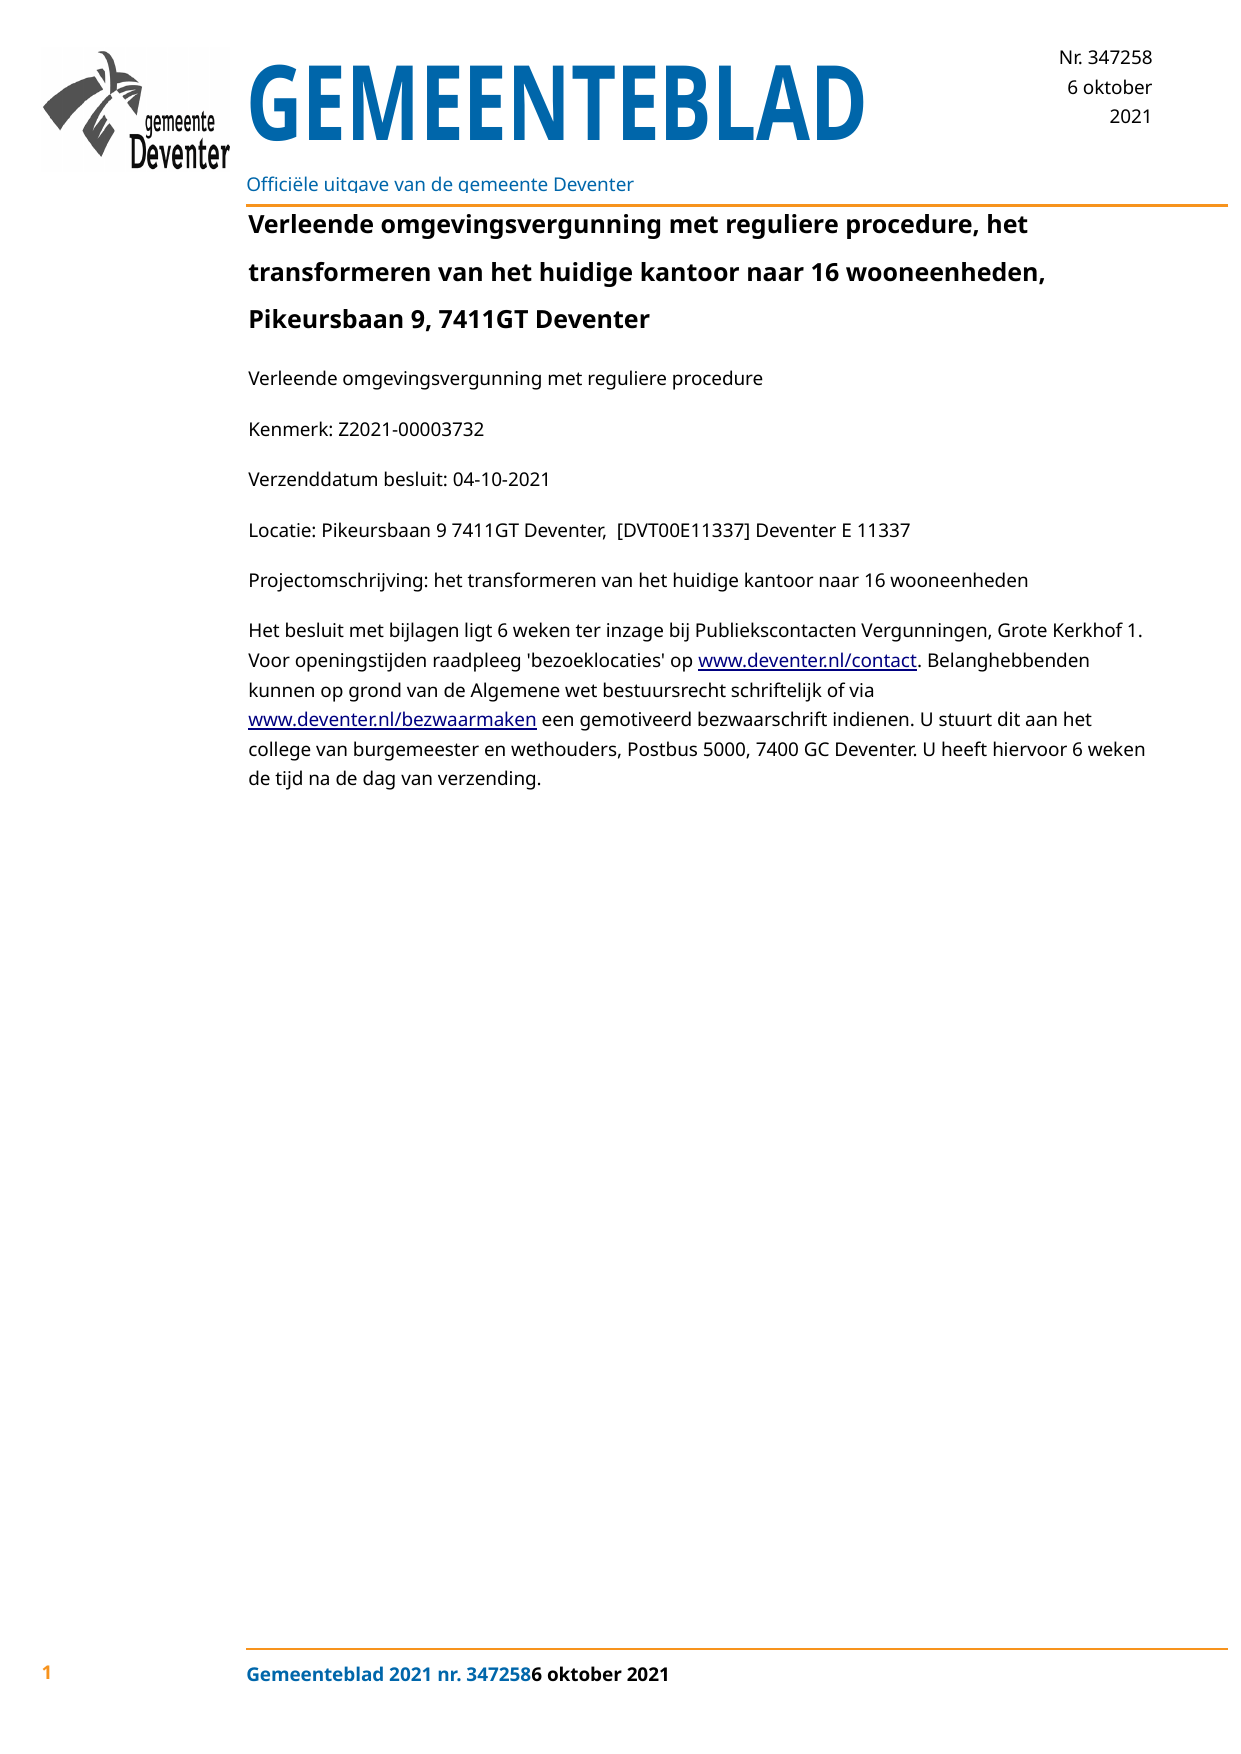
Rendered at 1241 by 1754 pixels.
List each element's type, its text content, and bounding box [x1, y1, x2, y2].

text Kenmerk: Z2021-00003732 [248, 416, 1152, 442]
text Projectomschrijving: het transformeren van het huidige kantoor naar 16 wooneenheden [248, 567, 1152, 593]
text Het besluit met bijlagen ligt 6 weken ter inzage bij Publiekscontacten Vergunningen, Grote Kerkhof 1. Voor openingstijden raadpleeg 'bezoeklocaties' op www.deventer.nl/contact. Belanghebbenden kunnen op grond van de Algemene wet bestuursrecht schriftelijk of via www.deventer.nl/bezwaarmaken een gemotiveerd bezwaarschrift indienen. U stuurt dit aan het college van burgemeester en wethouders, Postbus 5000, 7400 GC Deventer. U heeft hiervoor 6 weken de tijd na de dag van verzending. [248, 618, 1152, 791]
text Verleende omgevingsvergunning met reguliere procedure [248, 366, 1152, 391]
text Locatie: Pikeursbaan 9 7411GT Deventer, [DVT00E11337] Deventer E 11337 [248, 517, 1152, 542]
picture [41, 47, 231, 172]
text Verzenddatum besluit: 04-10-2021 [248, 466, 1152, 492]
text Verleende omgevingsvergunning met reguliere procedure, het transformeren van het huidige kantoor naar 16 wooneenheden, Pikeursbaan 9, 7411GT Deventer [248, 207, 1152, 336]
